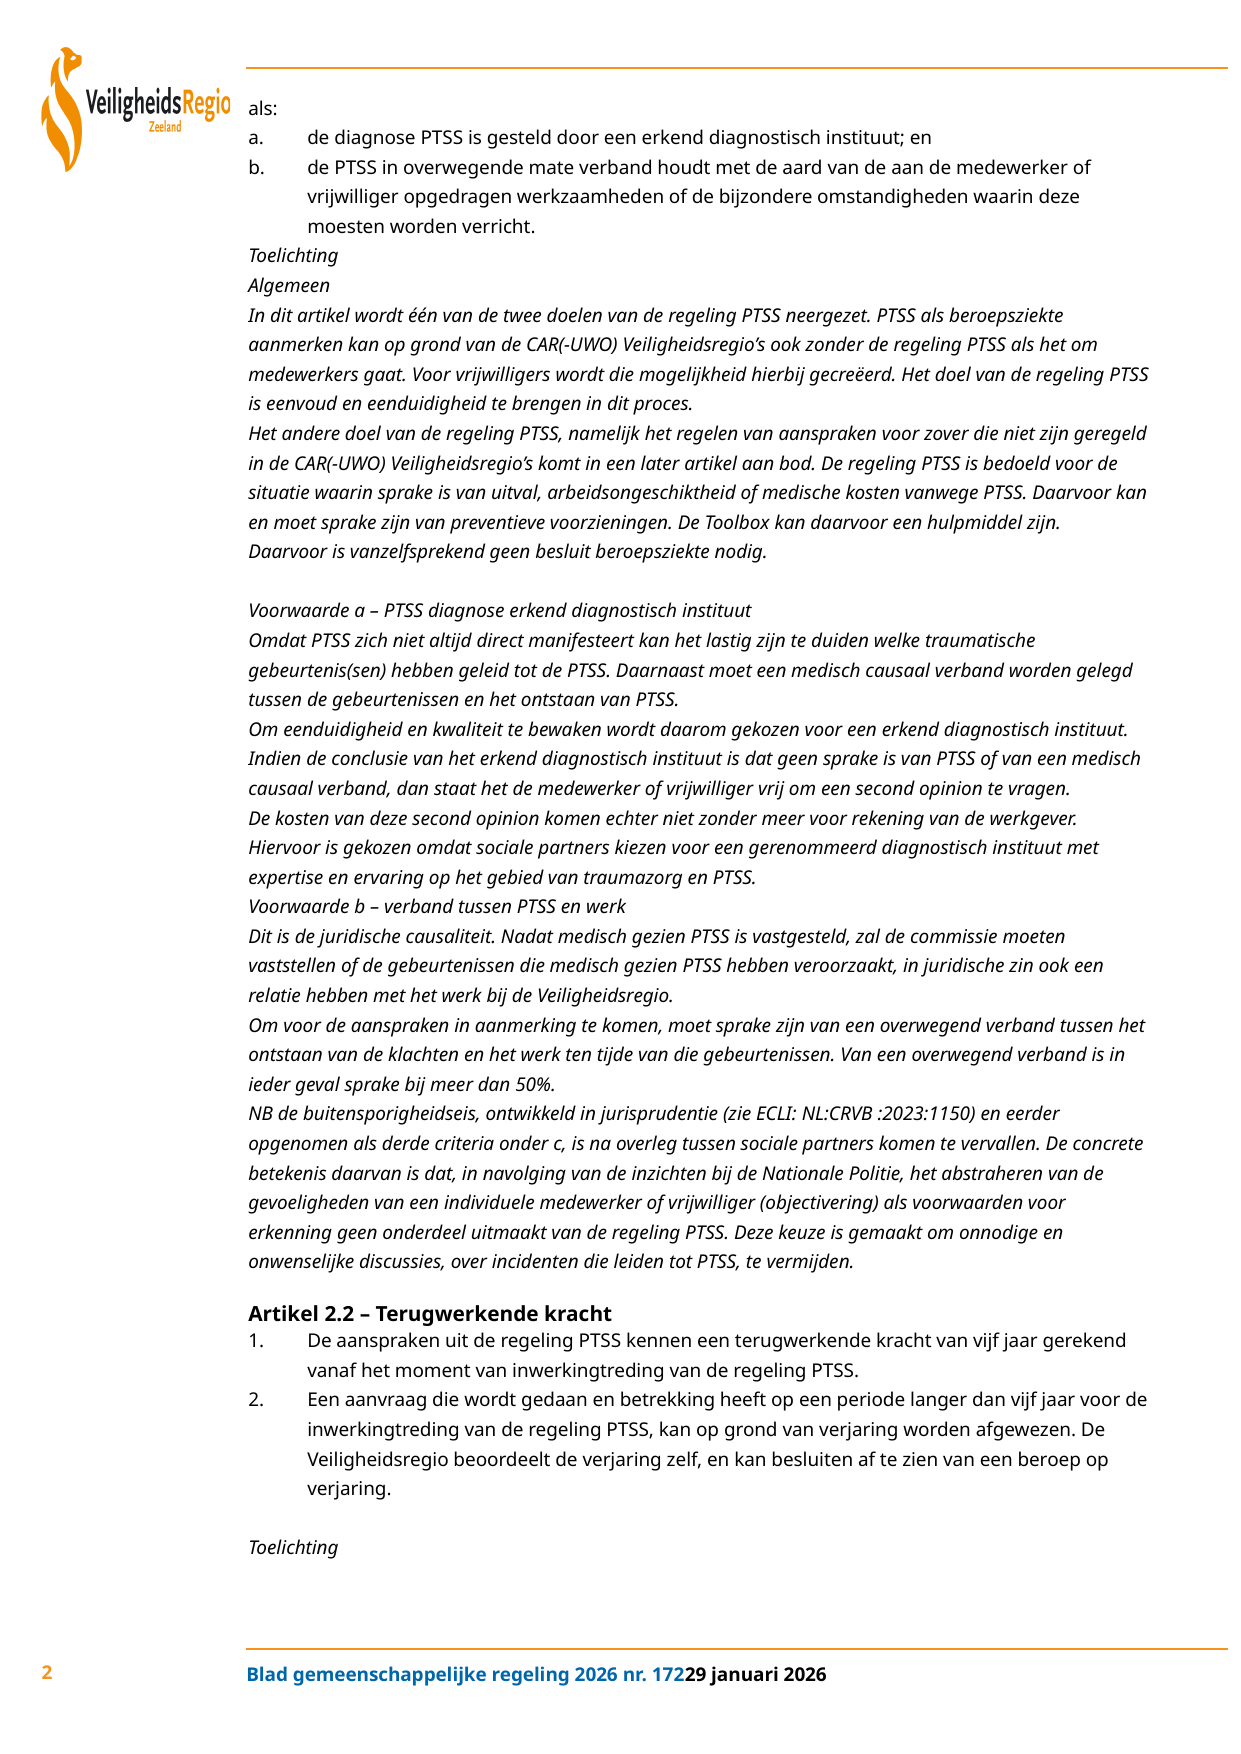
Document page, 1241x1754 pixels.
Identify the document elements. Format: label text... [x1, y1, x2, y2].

text Indien de conclusie van het erkend diagnostisch instituut is dat geen sprake is van PTSS of van een medisch causaal verband, dan staat het de medewerker of vrijwilliger vrij om een second opinion te vragen. [248, 746, 1152, 801]
text Om eenduidigheid en kwaliteit te bewaken wordt daarom gekozen voor een erkend diagnostisch instituut. [248, 716, 1152, 742]
text In dit artikel wordt één van de twee doelen van de regeling PTSS neergezet. PTSS als beroepsziekte aanmerken kan op grond van de CAR(-UWO) Veiligheidsregio’s ook zonder de regeling PTSS als het om medewerkers gaat. Voor vrijwilligers wordt die mogelijkheid hierbij gecreëerd. Het doel van de regeling PTSS is eenvoud en eenduidigheid te brengen in dit proces. [248, 302, 1152, 416]
text Omdat PTSS zich niet altijd direct manifesteert kan het lastig zijn te duiden welke traumatische gebeurtenis(sen) hebben geleid tot de PTSS. Daarnaast moet een medisch causaal verband worden gelegd tussen de gebeurtenissen en het ontstaan van PTSS. [248, 627, 1152, 712]
text Daarvoor is vanzelfsprekend geen besluit beroepsziekte nodig. [248, 538, 1152, 564]
text Algemeen [248, 272, 1152, 298]
text Artikel 2.2 – Terugwerkende kracht [248, 1299, 1152, 1327]
list de PTSS in overwegende mate verband houdt met de aard van de aan de medewerker of vrijwilliger opgedragen werkzaamheden of de bijzondere omstandigheden waarin deze moesten worden verricht. [248, 154, 1152, 239]
text Toelichting [248, 243, 1152, 268]
text Voorwaarde b – verband tussen PTSS en werk [248, 893, 1152, 919]
picture [41, 47, 231, 172]
text NB de buitensporigheidseis, ontwikkeld in jurisprudentie (zie ECLI: NL:CRVB :2023:1150) en eerder opgenomen als derde criteria onder c, is na overleg tussen sociale partners komen te vervallen. De concrete betekenis daarvan is dat, in navolging van de inzichten bij de Nationale Politie, het abstraheren van de gevoeligheden van een individuele medewerker of vrijwilliger (objectivering) als voorwaarden voor erkenning geen onderdeel uitmaakt van de regeling PTSS. Deze keuze is gemaakt om onnodige en onwenselijke discussies, over incidenten die leiden tot PTSS, te vermijden. [248, 1101, 1152, 1274]
text Dit is de juridische causaliteit. Nadat medisch gezien PTSS is vastgesteld, zal de commissie moeten vaststellen of de gebeurtenissen die medisch gezien PTSS hebben veroorzaakt, in juridische zin ook een relatie hebben met het werk bij de Veiligheidsregio. [248, 923, 1152, 1008]
text als: [248, 95, 1152, 121]
text De kosten van deze second opinion komen echter niet zonder meer voor rekening van de werkgever. Hiervoor is gekozen omdat sociale partners kiezen voor een gerenommeerd diagnostisch instituut met expertise en ervaring op het gebied van traumazorg en PTSS. [248, 805, 1152, 890]
list Een aanvraag die wordt gedaan en betrekking heeft op een periode langer dan vijf jaar voor de inwerkingtreding van de regeling PTSS, kan op grond van verjaring worden afgewezen. De Veiligheidsregio beoordeelt de verjaring zelf, en kan besluiten af te zien van een beroep op verjaring. [248, 1387, 1152, 1501]
text Om voor de aanspraken in aanmerking te komen, moet sprake zijn van een overwegend verband tussen het ontstaan van de klachten en het werk ten tijde van die gebeurtenissen. Van een overwegend verband is in ieder geval sprake bij meer dan 50%. [248, 1012, 1152, 1097]
text Het andere doel van de regeling PTSS, namelijk het regelen van aanspraken voor zover die niet zijn geregeld in de CAR(-UWO) Veiligheidsregio’s komt in een later artikel aan bod. De regeling PTSS is bedoeld voor de situatie waarin sprake is van uitval, arbeidsongeschiktheid of medische kosten vanwege PTSS. Daarvoor kan en moet sprake zijn van preventieve voorzieningen. De Toolbox kan daarvoor een hulpmiddel zijn. [248, 420, 1152, 535]
list De aanspraken uit de regeling PTSS kennen een terugwerkende kracht van vijf jaar gerekend vanaf het moment van inwerkingtreding van de regeling PTSS. [248, 1327, 1152, 1383]
list de diagnose PTSS is gesteld door een erkend diagnostisch instituut; en [248, 124, 1152, 150]
text Toelichting [248, 1534, 1152, 1560]
text Voorwaarde a – PTSS diagnose erkend diagnostisch instituut [248, 598, 1152, 623]
